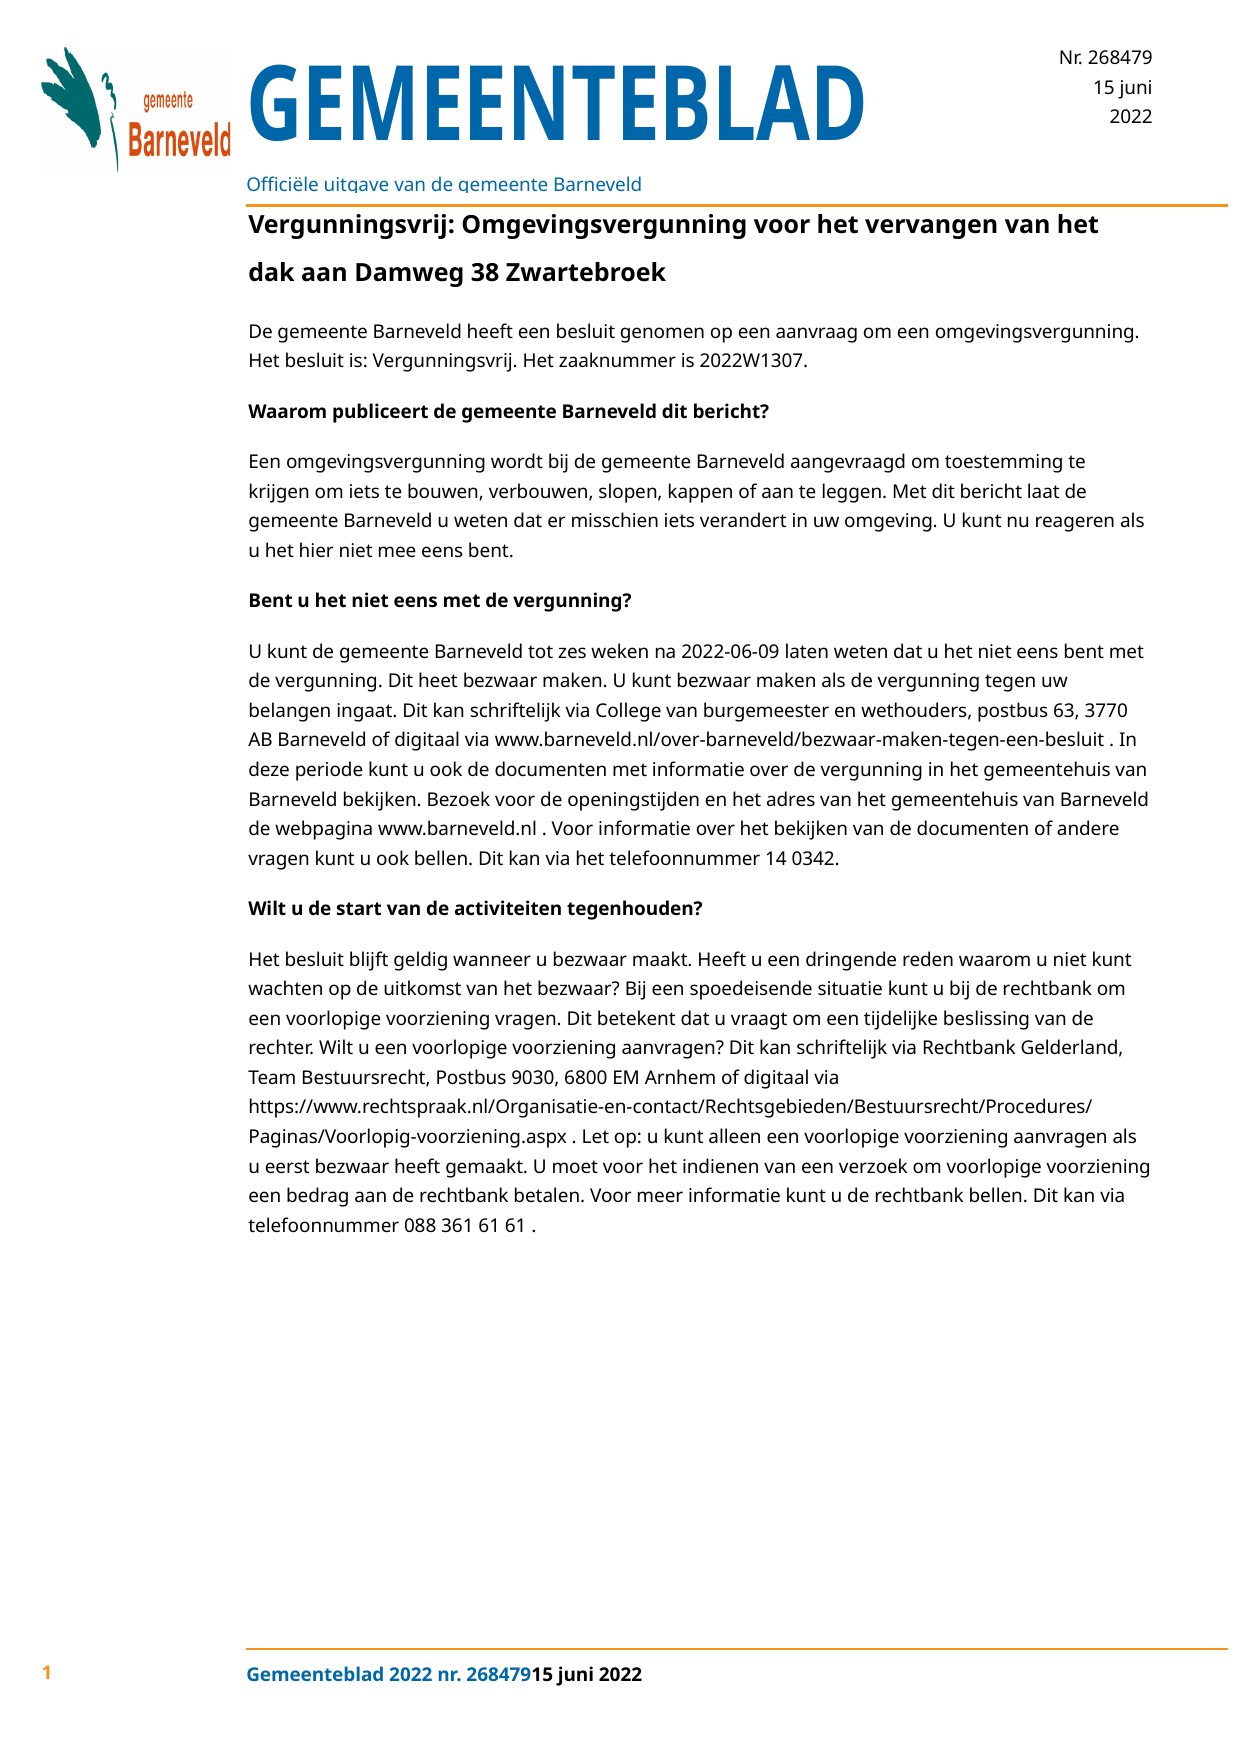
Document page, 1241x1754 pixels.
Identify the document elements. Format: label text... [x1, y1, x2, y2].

text Waarom publiceert de gemeente Barneveld dit bericht? [248, 398, 1152, 424]
text Een omgevingsvergunning wordt bij de gemeente Barneveld aangevraagd om toestemming te krijgen om iets te bouwen, verbouwen, slopen, kappen of aan te leggen. Met dit bericht laat de gemeente Barneveld u weten dat er misschien iets verandert in uw omgeving. U kunt nu reageren als u het hier niet mee eens bent. [248, 448, 1152, 563]
text U kunt de gemeente Barneveld tot zes weken na 2022-06-09 laten weten dat u het niet eens bent met de vergunning. Dit heet bezwaar maken. U kunt bezwaar maken als de vergunning tegen uw belangen ingaat. Dit kan schriftelijk via College van burgemeester en wethouders, postbus 63, 3770 AB Barneveld of digitaal via www.barneveld.nl/over-barneveld/bezwaar-maken-tegen-een-besluit . In deze periode kunt u ook de documenten met informatie over de vergunning in het gemeentehuis van Barneveld bekijken. Bezoek voor de openingstijden en het adres van het gemeentehuis van Barneveld de webpagina www.barneveld.nl . Voor informatie over het bekijken van de documenten of andere vragen kunt u ook bellen. Dit kan via het telefoonnummer 14 0342. [248, 638, 1152, 871]
text Het besluit blijft geldig wanneer u bezwaar maakt. Heeft u een dringende reden waarom u niet kunt wachten op de uitkomst van het bezwaar? Bij een spoedeisende situatie kunt u bij de rechtbank om een voorlopige voorziening vragen. Dit betekent dat u vraagt om een tijdelijke beslissing van de rechter. Wilt u een voorlopige voorziening aanvragen? Dit kan schriftelijk via Rechtbank Gelderland, Team Bestuursrecht, Postbus 9030, 6800 EM Arnhem of digitaal via https://www.rechtspraak.nl/Organisatie-en-contact/Rechtsgebieden/Bestuursrecht/Procedures/Paginas/Voorlopig-voorziening.aspx . Let op: u kunt alleen een voorlopige voorziening aanvragen als u eerst bezwaar heeft gemaakt. U moet voor het indienen van een verzoek om voorlopige voorziening een bedrag aan de rechtbank betalen. Voor meer informatie kunt u de rechtbank bellen. Dit kan via telefoonnummer 088 361 61 61 . [248, 946, 1152, 1238]
text Bent u het niet eens met de vergunning? [248, 587, 1152, 613]
text Vergunningsvrij: Omgevingsvergunning voor het vervangen van het dak aan Damweg 38 Zwartebroek [248, 207, 1152, 288]
picture [41, 47, 231, 172]
text De gemeente Barneveld heeft een besluit genomen op een aanvraag om een omgevingsvergunning. Het besluit is: Vergunningsvrij. Het zaaknummer is 2022W1307. [248, 318, 1152, 373]
text Wilt u de start van de activiteiten tegenhouden? [248, 895, 1152, 921]
